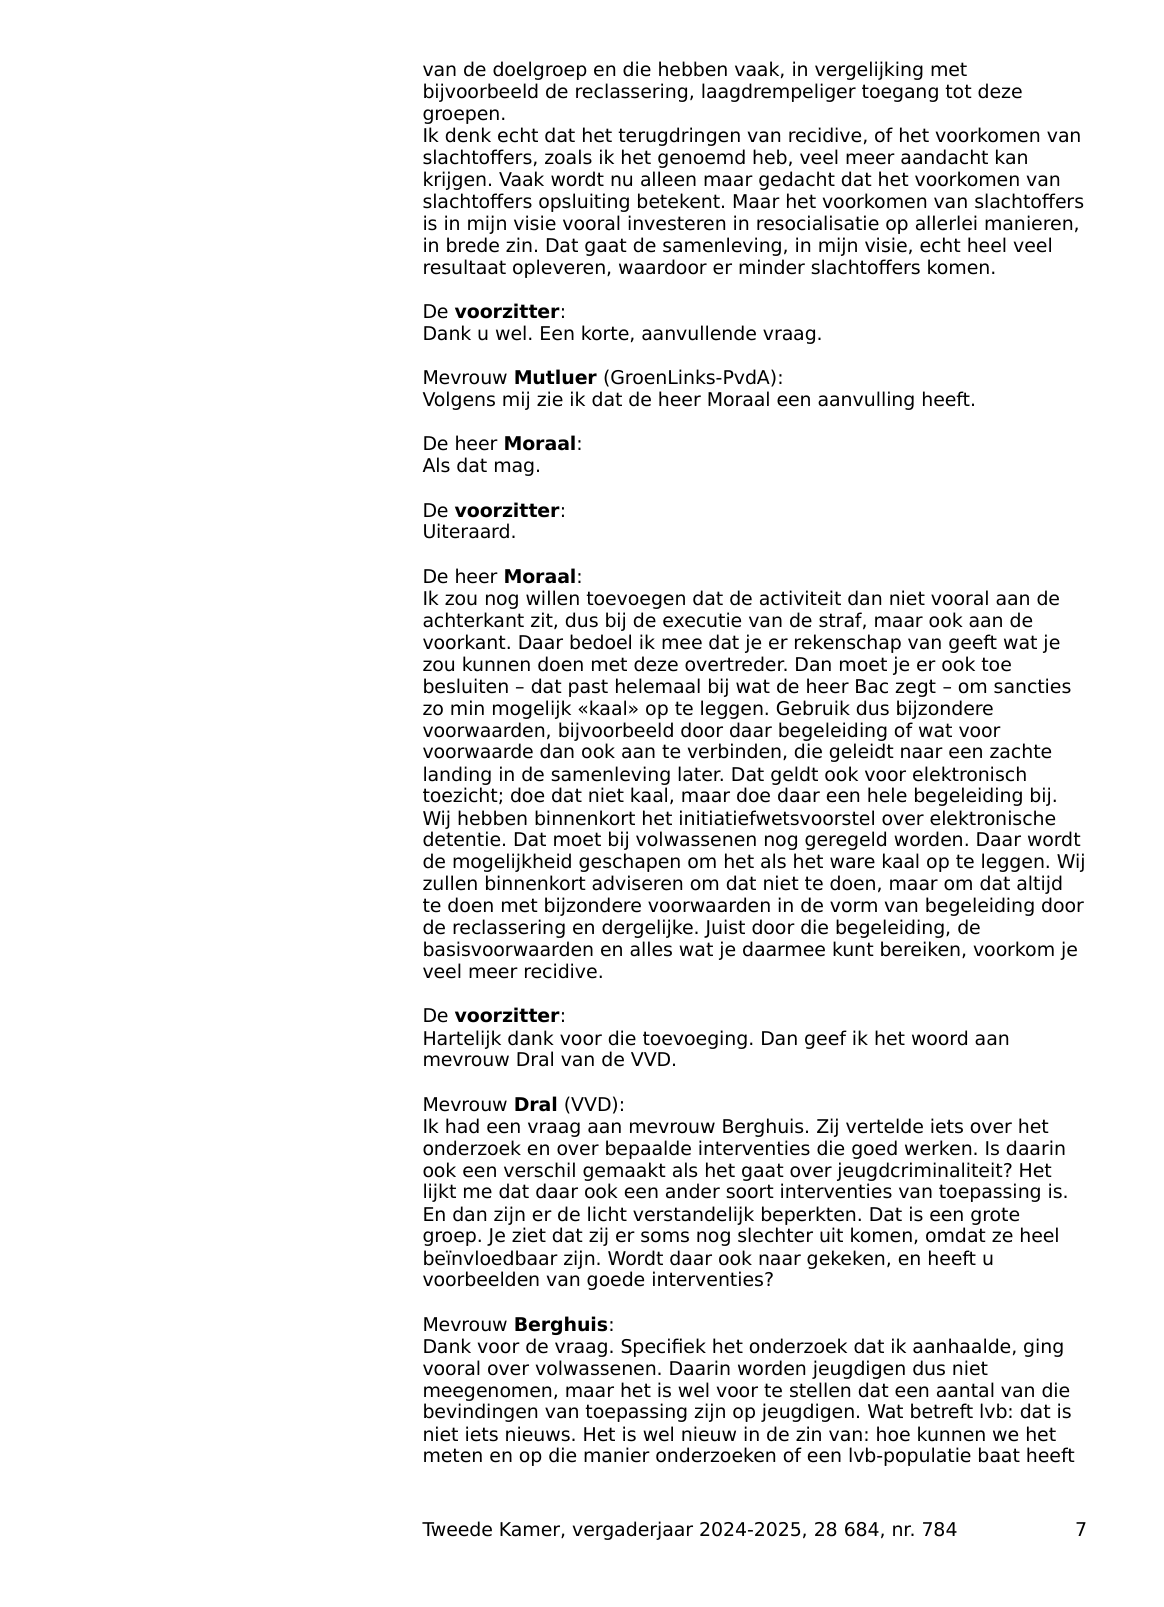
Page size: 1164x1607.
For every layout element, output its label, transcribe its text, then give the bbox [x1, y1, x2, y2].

text Mevrouw Dral (VVD): [422, 1093, 1087, 1116]
text Dank voor de vraag. Specifiek het onderzoek dat ik aanhaalde, ging vooral over volwassenen. Daarin worden jeugdigen dus niet meegenomen, maar het is wel voor te stellen dat een aantal van die bevindingen van toepassing zijn op jeugdigen. Wat betreft lvb: dat is niet iets nieuws. Het is wel nieuw in de zin van: hoe kunnen we het meten en op die manier onderzoeken of een lvb-populatie baat heeft [422, 1336, 1087, 1467]
text Ik denk echt dat het terugdringen van recidive, of het voorkomen van slachtoffers, zoals ik het genoemd heb, veel meer aandacht kan krijgen. Vaak wordt nu alleen maar gedacht dat het voorkomen van slachtoffers opsluiting betekent. Maar het voorkomen van slachtoffers is in mijn visie vooral investeren in resocialisatie op allerlei manieren, in brede zin. Dat gaat de samenleving, in mijn visie, echt heel veel resultaat opleveren, waardoor er minder slachtoffers komen. [422, 125, 1087, 279]
text Mevrouw Mutluer (GroenLinks-PvdA): [422, 367, 1087, 389]
text De voorzitter: [422, 1005, 1087, 1027]
text van de doelgroep en die hebben vaak, in vergelijking met bijvoorbeeld de reclassering, laagdrempeliger toegang tot deze groepen. [422, 59, 1087, 125]
text De heer Moraal: [422, 566, 1087, 588]
text Uiteraard. [422, 521, 1087, 543]
text Volgens mij zie ik dat de heer Moraal een aanvulling heeft. [422, 389, 1087, 411]
text Mevrouw Berghuis: [422, 1313, 1087, 1336]
text Hartelijk dank voor die toevoeging. Dan geef ik het woord aan mevrouw Dral van de VVD. [422, 1027, 1087, 1071]
text Ik had een vraag aan mevrouw Berghuis. Zij vertelde iets over het onderzoek en over bepaalde interventies die goed werken. Is daarin ook een verschil gemaakt als het gaat over jeugdcriminaliteit? Het lijkt me dat daar ook een ander soort interventies van toepassing is. En dan zijn er de licht verstandelijk beperkten. Dat is een grote groep. Je ziet dat zij er soms nog slechter uit komen, omdat ze heel beïnvloedbaar zijn. Wordt daar ook naar gekeken, en heeft u voorbeelden van goede interventies? [422, 1116, 1087, 1291]
text De voorzitter: [422, 301, 1087, 323]
text De heer Moraal: [422, 433, 1087, 455]
text Dank u wel. Een korte, aanvullende vraag. [422, 323, 1087, 345]
text De voorzitter: [422, 499, 1087, 521]
text Ik zou nog willen toevoegen dat de activiteit dan niet vooral aan de achterkant zit, dus bij de executie van de straf, maar ook aan de voorkant. Daar bedoel ik mee dat je er rekenschap van geeft wat je zou kunnen doen met deze overtreder. Dan moet je er ook toe besluiten – dat past helemaal bij wat de heer Bac zegt – om sancties zo min mogelijk «kaal» op te leggen. Gebruik dus bijzondere voorwaarden, bijvoorbeeld door daar begeleiding of wat voor voorwaarde dan ook aan te verbinden, die geleidt naar een zachte landing in de samenleving later. Dat geldt ook voor elektronisch toezicht; doe dat niet kaal, maar doe daar een hele begeleiding bij. Wij hebben binnenkort het initiatiefwetsvoorstel over elektronische detentie. Dat moet bij volwassenen nog geregeld worden. Daar wordt de mogelijkheid geschapen om het als het ware kaal op te leggen. Wij zullen binnenkort adviseren om dat niet te doen, maar om dat altijd te doen met bijzondere voorwaarden in de vorm van begeleiding door de reclassering en dergelijke. Juist door die begeleiding, de basisvoorwaarden en alles wat je daarmee kunt bereiken, voorkom je veel meer recidive. [422, 588, 1087, 983]
text Als dat mag. [422, 455, 1087, 477]
